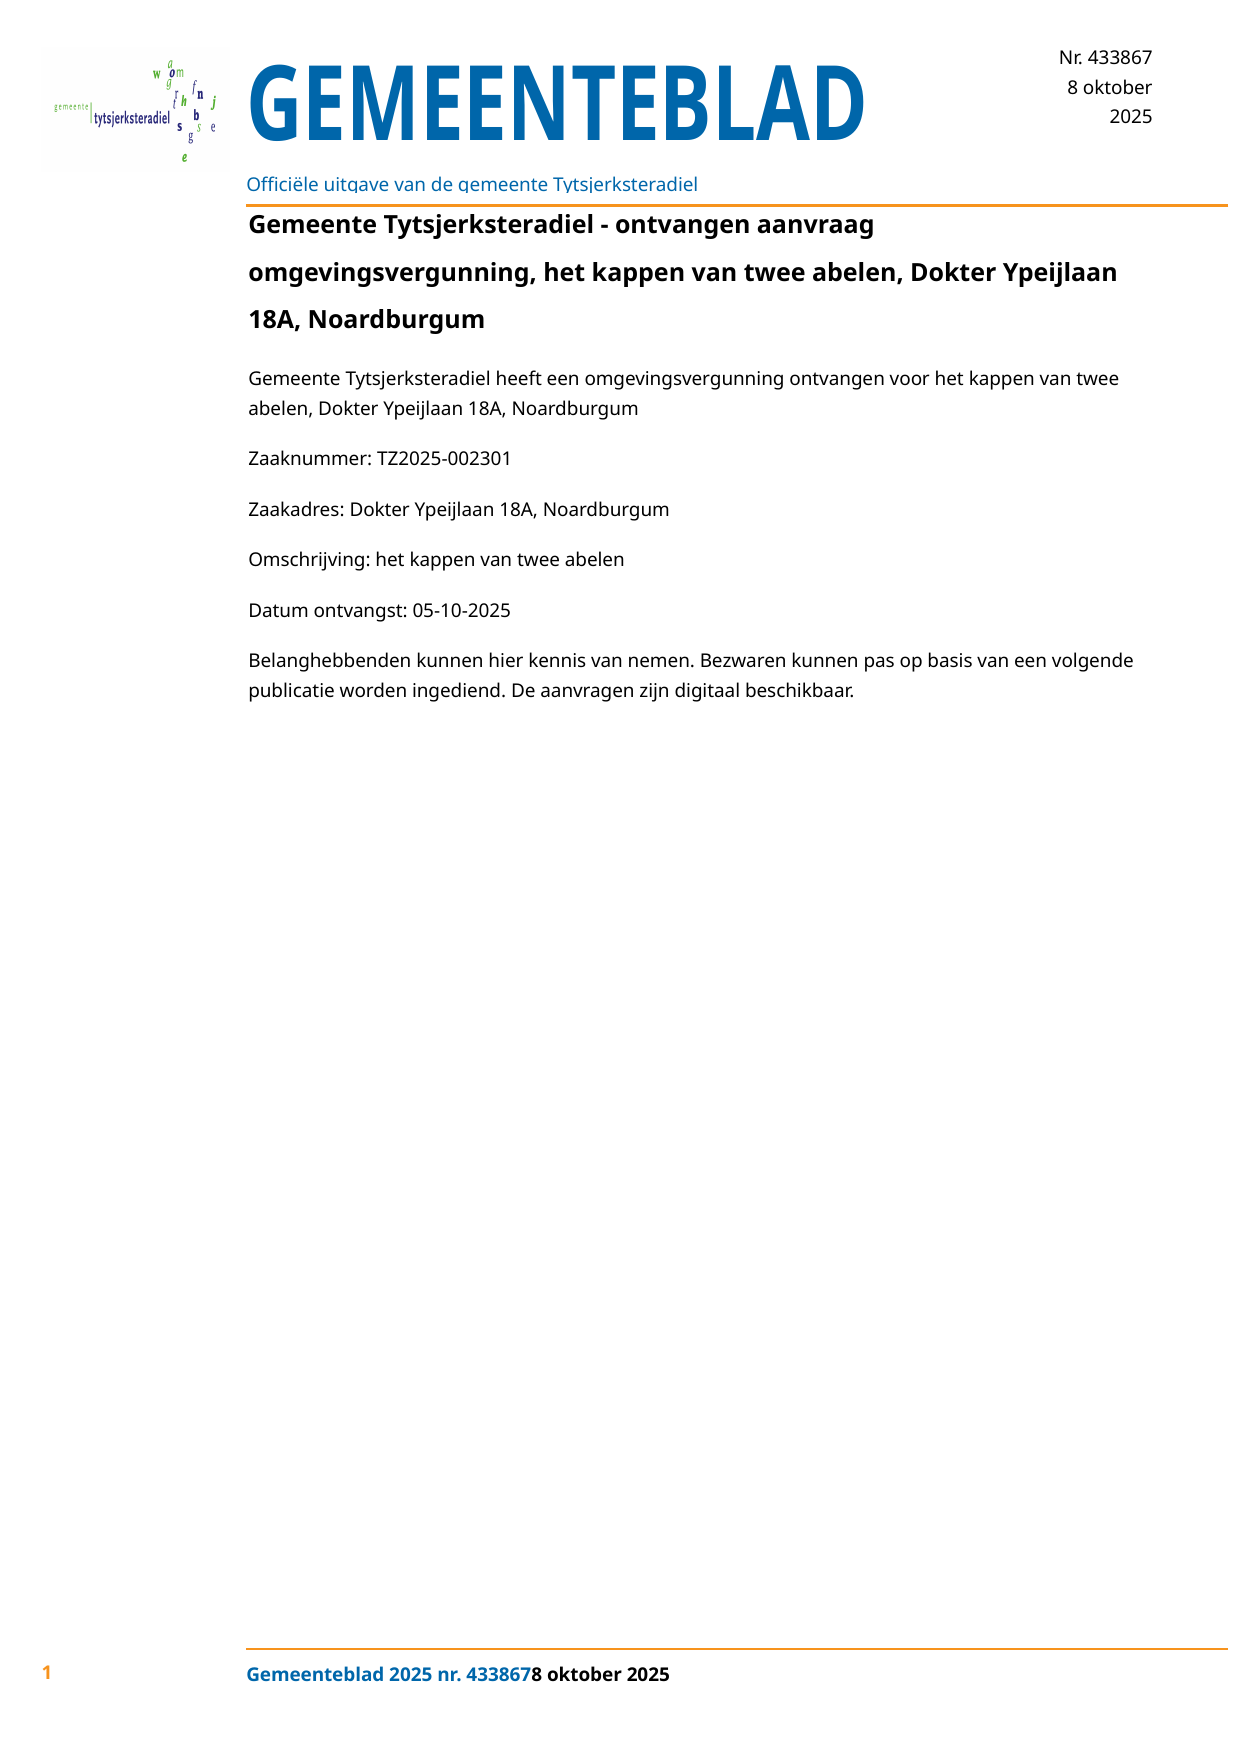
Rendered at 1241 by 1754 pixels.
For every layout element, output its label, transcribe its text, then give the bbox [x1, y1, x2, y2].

text Omschrijving: het kappen van twee abelen [248, 546, 1152, 572]
text Gemeente Tytsjerksteradiel heeft een omgevingsvergunning ontvangen voor het kappen van twee abelen, Dokter Ypeijlaan 18A, Noardburgum [248, 366, 1152, 421]
text Belanghebbenden kunnen hier kennis van nemen. Bezwaren kunnen pas op basis van een volgende publicatie worden ingediend. De aanvragen zijn digitaal beschikbaar. [248, 647, 1152, 702]
text Datum ontvangst: 05-10-2025 [248, 597, 1152, 622]
text Zaakadres: Dokter Ypeijlaan 18A, Noardburgum [248, 496, 1152, 522]
picture [41, 47, 231, 172]
text Zaaknummer: TZ2025-002301 [248, 446, 1152, 471]
text Gemeente Tytsjerksteradiel - ontvangen aanvraag omgevingsvergunning, het kappen van twee abelen, Dokter Ypeijlaan 18A, Noardburgum [248, 207, 1152, 336]
